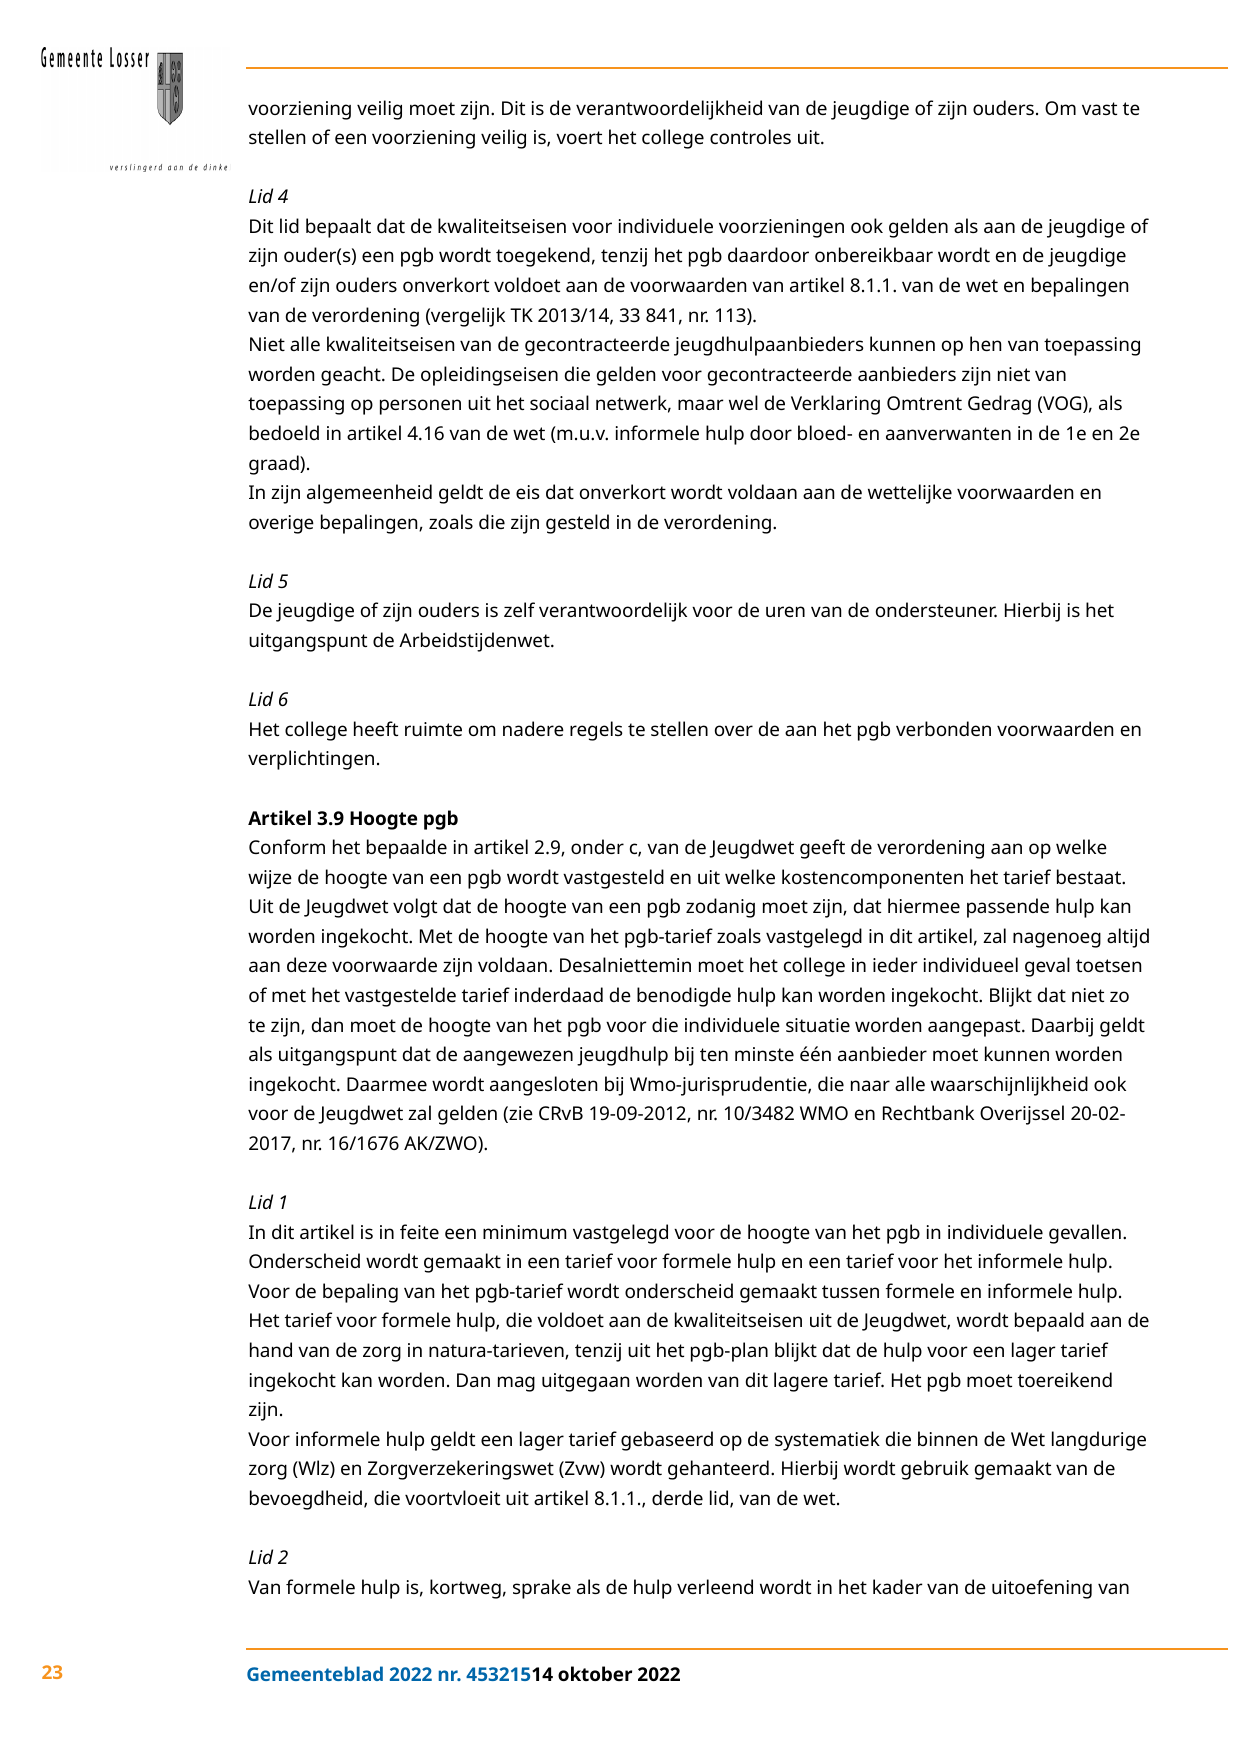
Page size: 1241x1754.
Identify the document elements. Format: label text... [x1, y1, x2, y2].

text Artikel 3.9 Hoogte pgb [248, 805, 1152, 831]
text Lid 1 [248, 1189, 1152, 1215]
text Dit lid bepaalt dat de kwaliteitseisen voor individuele voorzieningen ook gelden als aan de jeugdige of zijn ouder(s) een pgb wordt toegekend, tenzij het pgb daardoor onbereikbaar wordt en de jeugdige en/of zijn ouders onverkort voldoet aan de voorwaarden van artikel 8.1.1. van de wet en bepalingen van de verordening (vergelijk TK 2013/14, 33 841, nr. 113). [248, 213, 1152, 328]
text Het tarief voor formele hulp, die voldoet aan de kwaliteitseisen uit de Jeugdwet, wordt bepaald aan de hand van de zorg in natura-tarieven, tenzij uit het pgb-plan blijkt dat de hulp voor een lager tarief ingekocht kan worden. Dan mag uitgegaan worden van dit lagere tarief. Het pgb moet toereikend zijn. [248, 1308, 1152, 1422]
text Het college heeft ruimte om nadere regels te stellen over de aan het pgb verbonden voorwaarden en verplichtingen. [248, 716, 1152, 771]
text Conform het bepaalde in artikel 2.9, onder c, van de Jeugdwet geeft de verordening aan op welke wijze de hoogte van een pgb wordt vastgesteld en uit welke kostencomponenten het tarief bestaat. [248, 834, 1152, 890]
text Lid 6 [248, 686, 1152, 712]
text Niet alle kwaliteitseisen van de gecontracteerde jeugdhulpaanbieders kunnen op hen van toepassing worden geacht. De opleidingseisen die gelden voor gecontracteerde aanbieders zijn niet van toepassing op personen uit het sociaal netwerk, maar wel de Verklaring Omtrent Gedrag (VOG), als bedoeld in artikel 4.16 van de wet (m.u.v. informele hulp door bloed- en aanverwanten in de 1e en 2e graad). [248, 331, 1152, 476]
text voorziening veilig moet zijn. Dit is de verantwoordelijkheid van de jeugdige of zijn ouders. Om vast te stellen of een voorziening veilig is, voert het college controles uit. [248, 95, 1152, 150]
text Uit de Jeugdwet volgt dat de hoogte van een pgb zodanig moet zijn, dat hiermee passende hulp kan worden ingekocht. Met de hoogte van het pgb-tarief zoals vastgelegd in dit artikel, zal nagenoeg altijd aan deze voorwaarde zijn voldaan. Desalniettemin moet het college in ieder individueel geval toetsen of met het vastgestelde tarief inderdaad de benodigde hulp kan worden ingekocht. Blijkt dat niet zo te zijn, dan moet de hoogte van het pgb voor die individuele situatie worden aangepast. Daarbij geldt als uitgangspunt dat de aangewezen jeugdhulp bij ten minste één aanbieder moet kunnen worden ingekocht. Daarmee wordt aangesloten bij Wmo-jurisprudentie, die naar alle waarschijnlijkheid ook voor de Jeugdwet zal gelden (zie CRvB 19-09-2012, nr. 10/3482 WMO en Rechtbank Overijssel 20-02-2017, nr. 16/1676 AK/ZWO). [248, 893, 1152, 1156]
text In zijn algemeenheid geldt de eis dat onverkort wordt voldaan aan de wettelijke voorwaarden en overige bepalingen, zoals die zijn gesteld in de verordening. [248, 479, 1152, 535]
text In dit artikel is in feite een minimum vastgelegd voor de hoogte van het pgb in individuele gevallen. Onderscheid wordt gemaakt in een tarief voor formele hulp en een tarief voor het informele hulp. Voor de bepaling van het pgb-tarief wordt onderscheid gemaakt tussen formele en informele hulp. [248, 1219, 1152, 1304]
text Lid 2 [248, 1544, 1152, 1570]
text Van formele hulp is, kortweg, sprake als de hulp verleend wordt in het kader van de uitoefening van [248, 1574, 1152, 1600]
text De jeugdige of zijn ouders is zelf verantwoordelijk voor de uren van de ondersteuner. Hierbij is het uitgangspunt de Arbeidstijdenwet. [248, 598, 1152, 653]
text Lid 4 [248, 183, 1152, 209]
text Lid 5 [248, 568, 1152, 594]
picture [41, 47, 231, 172]
text Voor informele hulp geldt een lager tarief gebaseerd op de systematiek die binnen de Wet langdurige zorg (Wlz) en Zorgverzekeringswet (Zvw) wordt gehanteerd. Hierbij wordt gebruik gemaakt van de bevoegdheid, die voortvloeit uit artikel 8.1.1., derde lid, van de wet. [248, 1426, 1152, 1511]
